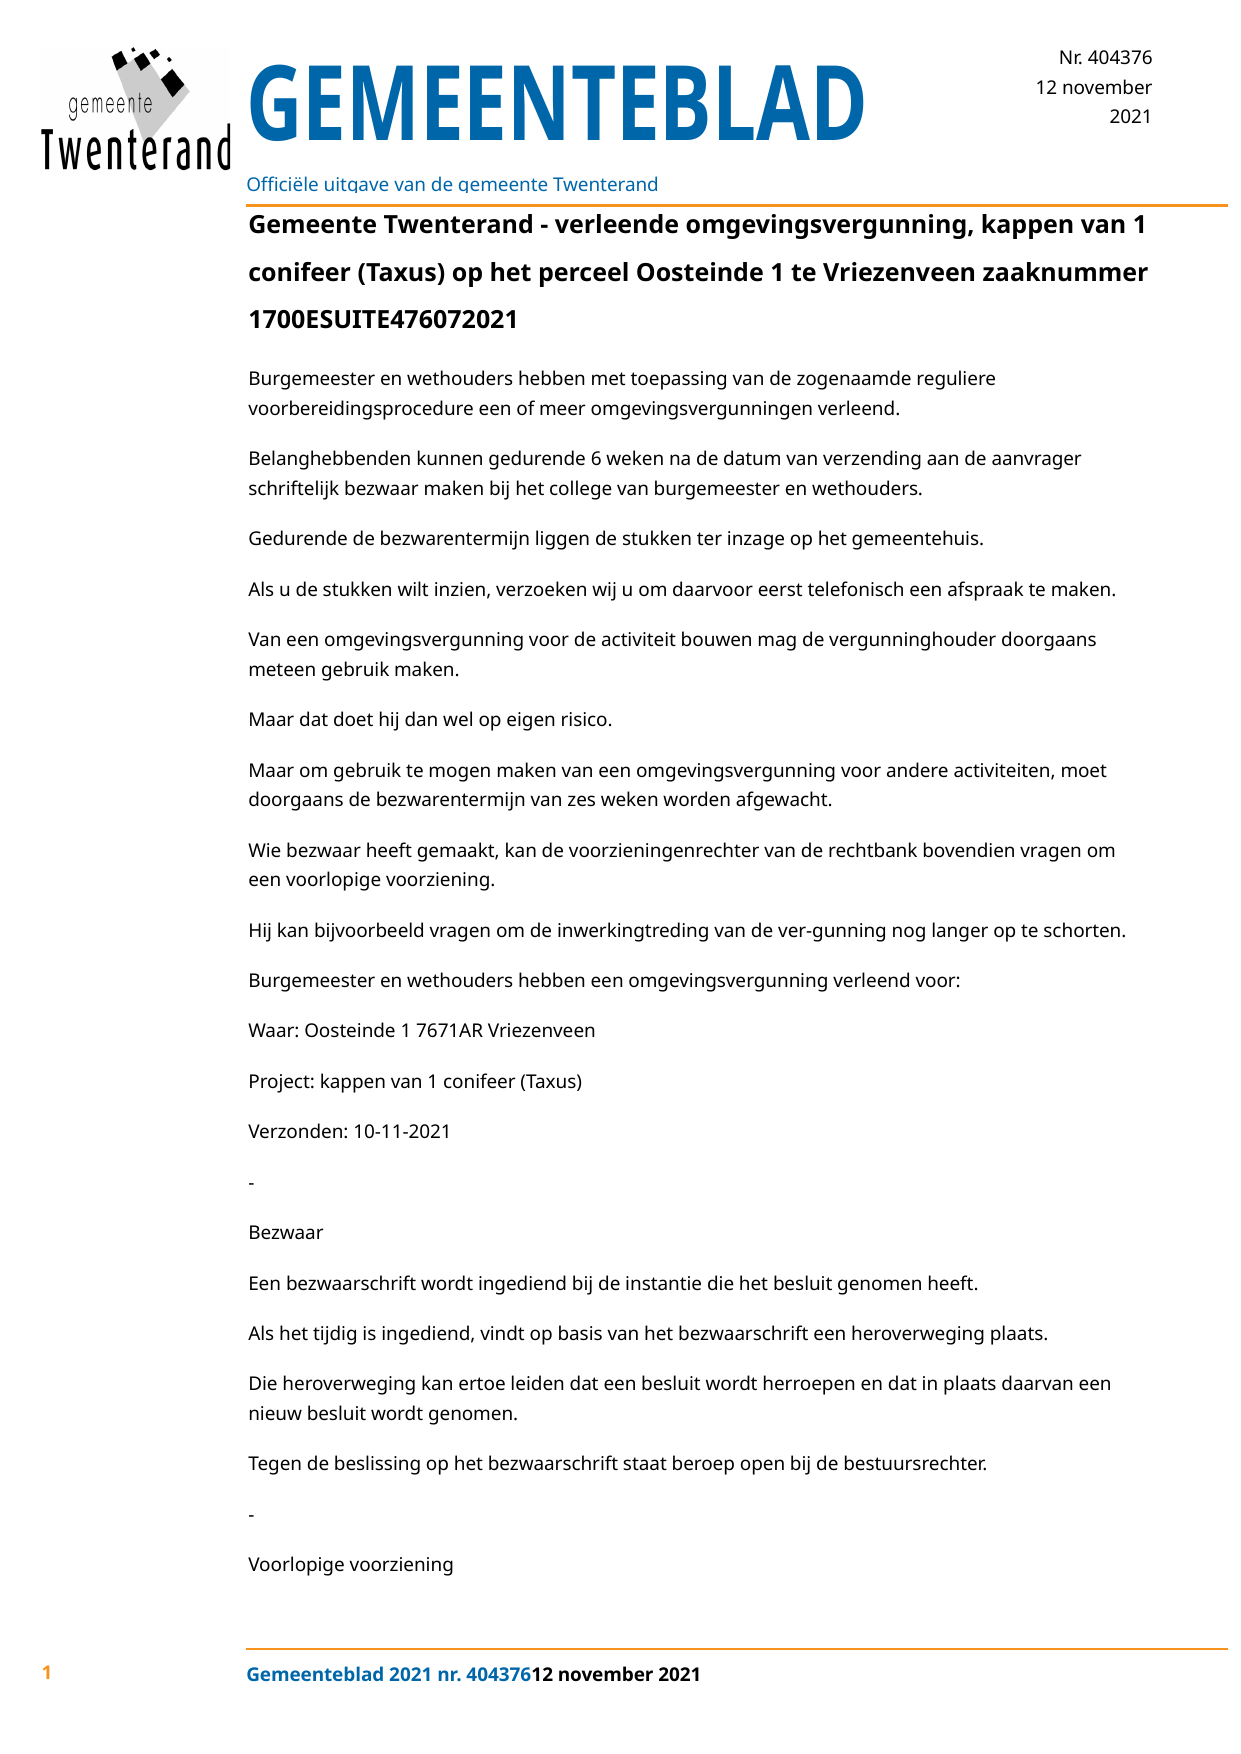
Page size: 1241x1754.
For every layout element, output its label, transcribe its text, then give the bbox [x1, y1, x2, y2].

text Wie bezwaar heeft gemaakt, kan de voorzieningenrechter van de rechtbank bovendien vragen om een voorlopige voorziening. [248, 837, 1152, 892]
text Bezwaar [248, 1219, 1152, 1245]
text Burgemeester en wethouders hebben een omgevingsvergunning verleend voor: [248, 967, 1152, 993]
text Voorlopige voorziening [248, 1551, 1152, 1577]
text Maar dat doet hij dan wel op eigen risico. [248, 706, 1152, 732]
text Maar om gebruik te mogen maken van een omgevingsvergunning voor andere activiteiten, moet doorgaans de bezwarentermijn van zes weken worden afgewacht. [248, 757, 1152, 812]
text Burgemeester en wethouders hebben met toepassing van de zogenaamde reguliere voorbereidingsprocedure een of meer omgevingsvergunningen verleend. [248, 366, 1152, 421]
text - [248, 1169, 1152, 1194]
text - [248, 1501, 1152, 1527]
text Tegen de beslissing op het bezwaarschrift staat beroep open bij de bestuursrechter. [248, 1451, 1152, 1476]
text Een bezwaarschrift wordt ingediend bij de instantie die het besluit genomen heeft. [248, 1270, 1152, 1295]
text Gedurende de bezwarentermijn liggen de stukken ter inzage op het gemeentehuis. [248, 526, 1152, 551]
text Belanghebbenden kunnen gedurende 6 weken na de datum van verzending aan de aanvrager schriftelijk bezwaar maken bij het college van burgemeester en wethouders. [248, 446, 1152, 501]
text Gemeente Twenterand - verleende omgevingsvergunning, kappen van 1 conifeer (Taxus) op het perceel Oosteinde 1 te Vriezenveen zaaknummer 1700ESUITE476072021 [248, 207, 1152, 336]
text Als het tijdig is ingediend, vindt op basis van het bezwaarschrift een heroverweging plaats. [248, 1320, 1152, 1346]
text Waar: Oosteinde 1 7671AR Vriezenveen [248, 1018, 1152, 1043]
text Project: kappen van 1 conifeer (Taxus) [248, 1068, 1152, 1094]
text Als u de stukken wilt inzien, verzoeken wij u om daarvoor eerst telefonisch een afspraak te maken. [248, 576, 1152, 602]
picture [41, 47, 231, 172]
text Hij kan bijvoorbeeld vragen om de inwerkingtreding van de ver-gunning nog langer op te schorten. [248, 917, 1152, 942]
text Die heroverweging kan ertoe leiden dat een besluit wordt herroepen en dat in plaats daarvan een nieuw besluit wordt genomen. [248, 1371, 1152, 1426]
text Van een omgevingsvergunning voor de activiteit bouwen mag de vergunninghouder doorgaans meteen gebruik maken. [248, 626, 1152, 682]
text Verzonden: 10-11-2021 [248, 1118, 1152, 1144]
